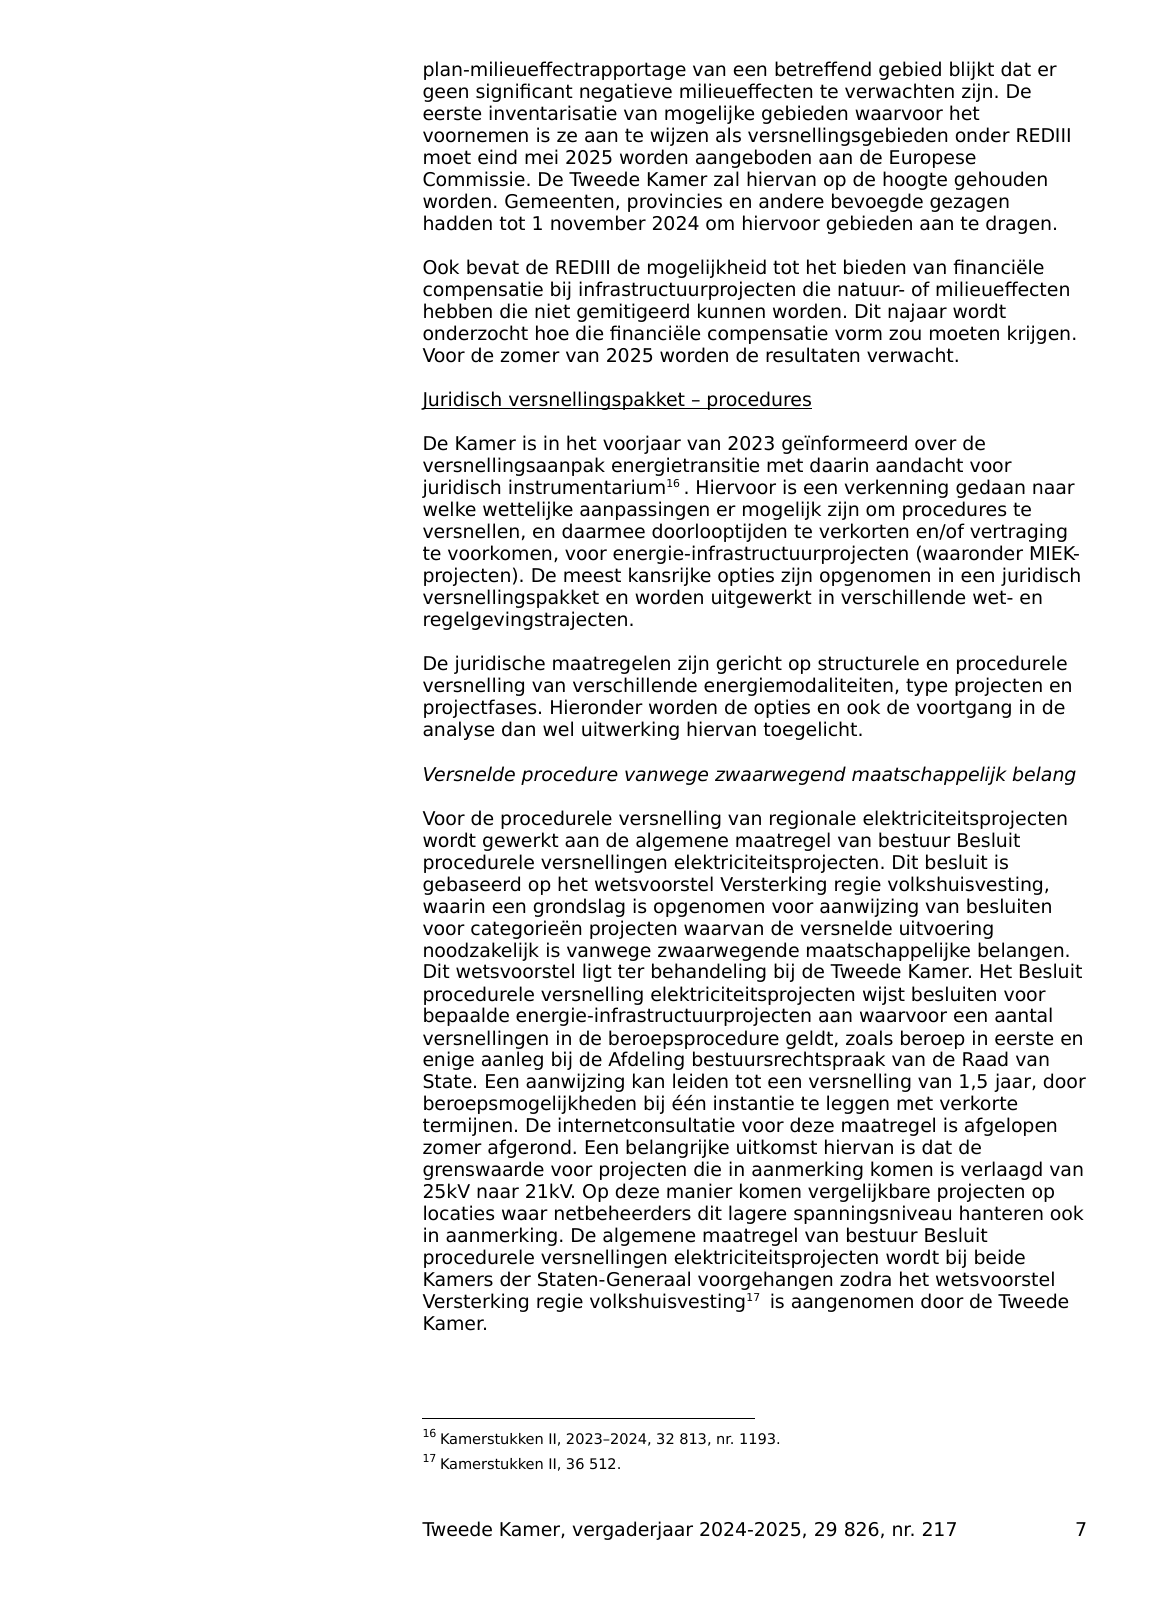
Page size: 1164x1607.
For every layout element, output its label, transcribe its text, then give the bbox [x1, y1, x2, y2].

subtitle Juridisch versnellingspakket – procedures [422, 389, 1087, 411]
text plan-milieueffectrapportage van een betreffend gebied blijkt dat er geen significant negatieve milieueffecten te verwachten zijn. De eerste inventarisatie van mogelijke gebieden waarvoor het voornemen is ze aan te wijzen als versnellingsgebieden onder REDIII moet eind mei 2025 worden aangeboden aan de Europese Commissie. De Tweede Kamer zal hiervan op de hoogte gehouden worden. Gemeenten, provincies en andere bevoegde gezagen hadden tot 1 november 2024 om hiervoor gebieden aan te dragen. [422, 59, 1087, 235]
text De Kamer is in het voorjaar van 2023 geïnformeerd over de versnellingsaanpak energietransitie met daarin aandacht voor juridisch instrumentarium. Hiervoor is een verkenning gedaan naar welke wettelijke aanpassingen er mogelijk zijn om procedures te versnellen, en daarmee doorlooptijden te verkorten en/of vertraging te voorkomen, voor energie-infrastructuurprojecten (waaronder MIEK-projecten). De meest kansrijke opties zijn opgenomen in een juridisch versnellingspakket en worden uitgewerkt in verschillende wet- en regelgevingstrajecten. [422, 433, 1087, 631]
text Voor de procedurele versnelling van regionale elektriciteitsprojecten wordt gewerkt aan de algemene maatregel van bestuur Besluit procedurele versnellingen elektriciteitsprojecten. Dit besluit is gebaseerd op het wetsvoorstel Versterking regie volkshuisvesting, waarin een grondslag is opgenomen voor aanwijzing van besluiten voor categorieën projecten waarvan de versnelde uitvoering noodzakelijk is vanwege zwaarwegende maatschappelijke belangen. Dit wetsvoorstel ligt ter behandeling bij de Tweede Kamer. Het Besluit procedurele versnelling elektriciteitsprojecten wijst besluiten voor bepaalde energie-infrastructuurprojecten aan waarvoor een aantal versnellingen in de beroepsprocedure geldt, zoals beroep in eerste en enige aanleg bij de Afdeling bestuursrechtspraak van de Raad van State. Een aanwijzing kan leiden tot een versnelling van 1,5 jaar, door beroepsmogelijkheden bij één instantie te leggen met verkorte termijnen. De internetconsultatie voor deze maatregel is afgelopen zomer afgerond. Een belangrijke uitkomst hiervan is dat de grenswaarde voor projecten die in aanmerking komen is verlaagd van 25kV naar 21kV. Op deze manier komen vergelijkbare projecten op locaties waar netbeheerders dit lagere spanningsniveau hanteren ook in aanmerking. De algemene maatregel van bestuur Besluit procedurele versnellingen elektriciteitsprojecten wordt bij beide Kamers der Staten-Generaal voorgehangen zodra het wetsvoorstel Versterking regie volkshuisvesting is aangenomen door de Tweede Kamer. [422, 808, 1087, 1335]
text De juridische maatregelen zijn gericht op structurele en procedurele versnelling van verschillende energiemodaliteiten, type projecten en projectfases. Hieronder worden de opties en ook de voortgang in de analyse dan wel uitwerking hiervan toegelicht. [422, 653, 1087, 741]
text Kamerstukken II, 36 512. [422, 1452, 1087, 1474]
subtitle Versnelde procedure vanwege zwaarwegend maatschappelijk belang [422, 763, 1087, 785]
text Kamerstukken II, 2023–2024, 32 813, nr. 1193. [422, 1427, 1087, 1449]
text Ook bevat de REDIII de mogelijkheid tot het bieden van financiële compensatie bij infrastructuurprojecten die natuur- of milieueffecten hebben die niet gemitigeerd kunnen worden. Dit najaar wordt onderzocht hoe die financiële compensatie vorm zou moeten krijgen. Voor de zomer van 2025 worden de resultaten verwacht. [422, 257, 1087, 367]
